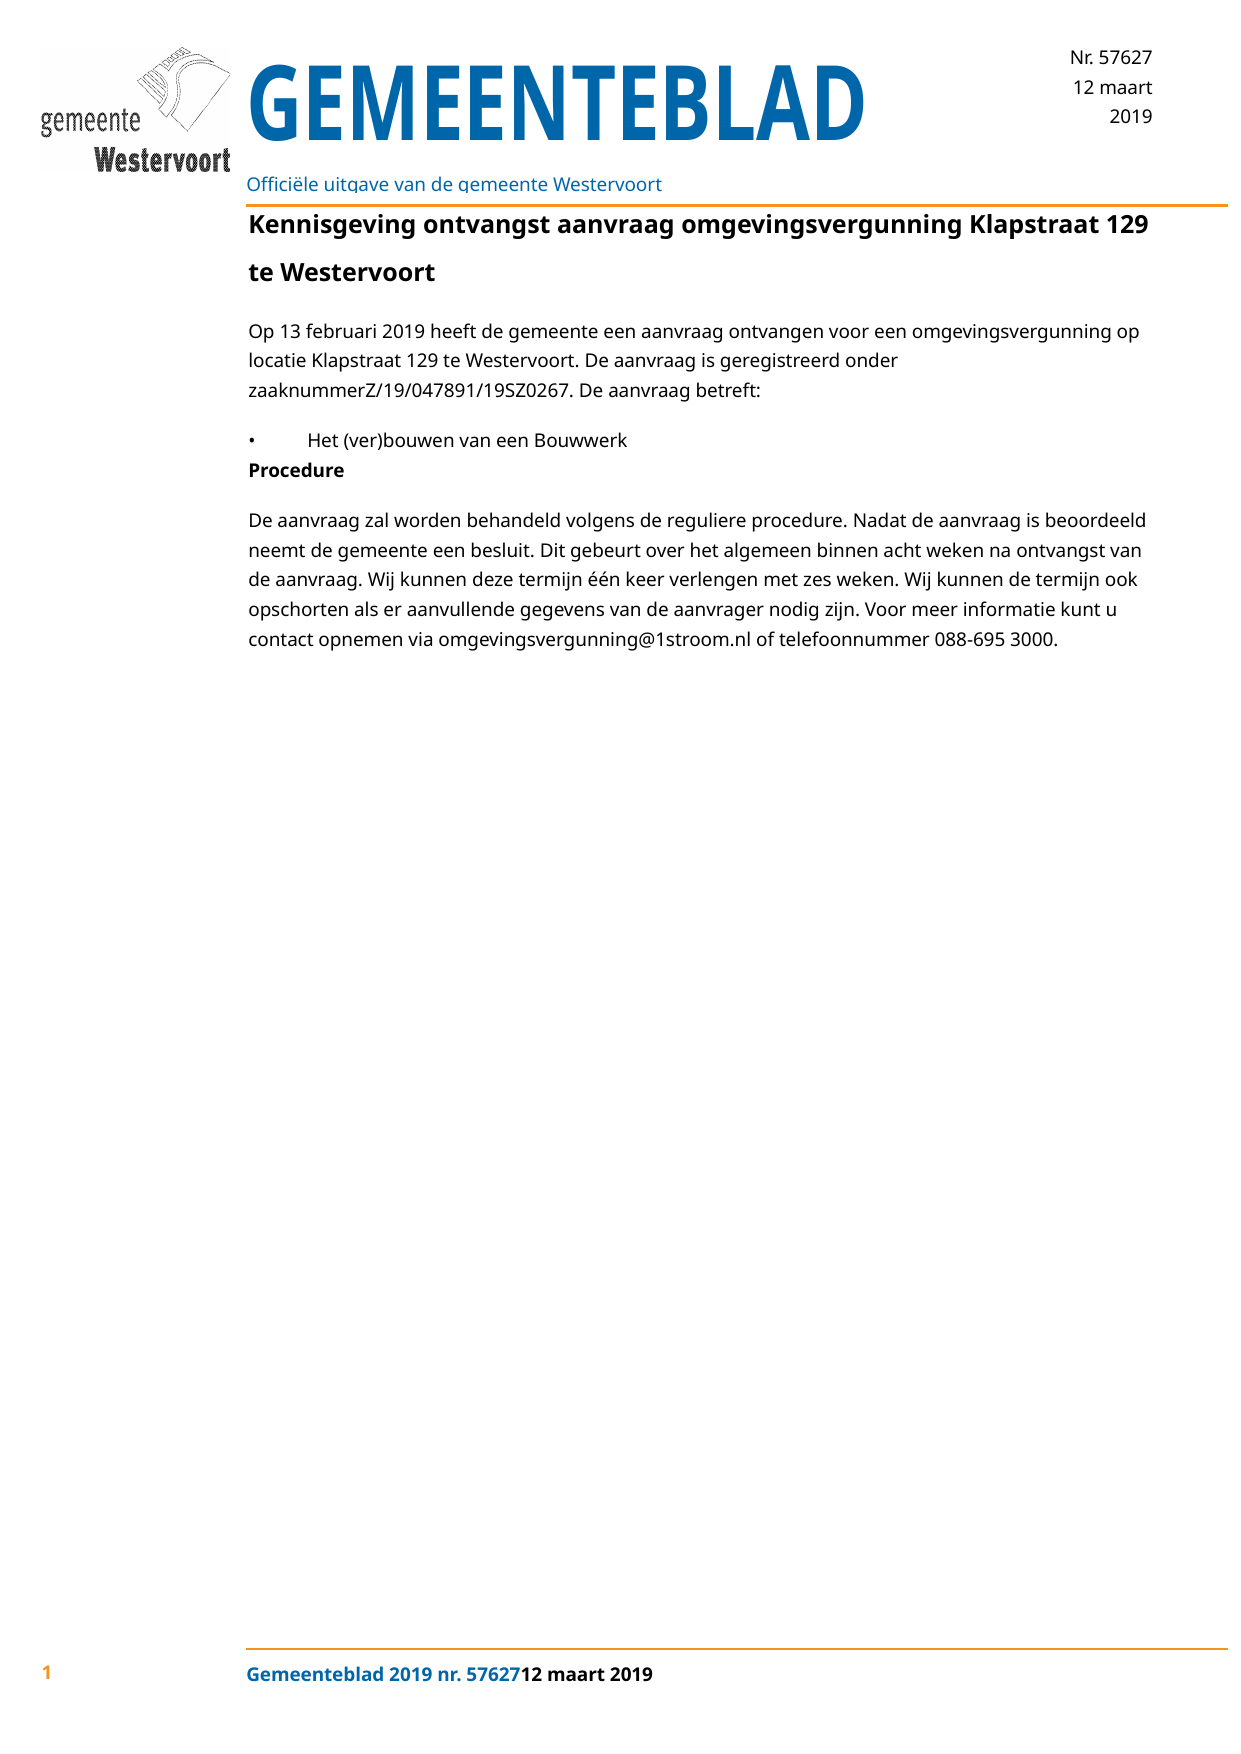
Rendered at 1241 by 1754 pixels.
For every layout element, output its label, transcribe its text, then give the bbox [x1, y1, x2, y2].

text Kennisgeving ontvangst aanvraag omgevingsvergunning Klapstraat 129 te Westervoort [248, 207, 1152, 288]
text De aanvraag zal worden behandeld volgens de reguliere procedure. Nadat de aanvraag is beoordeeld neemt de gemeente een besluit. Dit gebeurt over het algemeen binnen acht weken na ontvangst van de aanvraag. Wij kunnen deze termijn één keer verlengen met zes weken. Wij kunnen de termijn ook opschorten als er aanvullende gegevens van de aanvrager nodig zijn. Voor meer informatie kunt u contact opnemen via omgevingsvergunning@1stroom.nl of telefoonnummer 088-695 3000. [248, 507, 1152, 652]
text Procedure [248, 457, 1152, 483]
picture [41, 47, 231, 172]
list Het (ver)bouwen van een Bouwwerk [248, 427, 1152, 453]
text Op 13 februari 2019 heeft de gemeente een aanvraag ontvangen voor een omgevingsvergunning op locatie Klapstraat 129 te Westervoort. De aanvraag is geregistreerd onder zaaknummerZ/19/047891/19SZ0267. De aanvraag betreft: [248, 318, 1152, 403]
